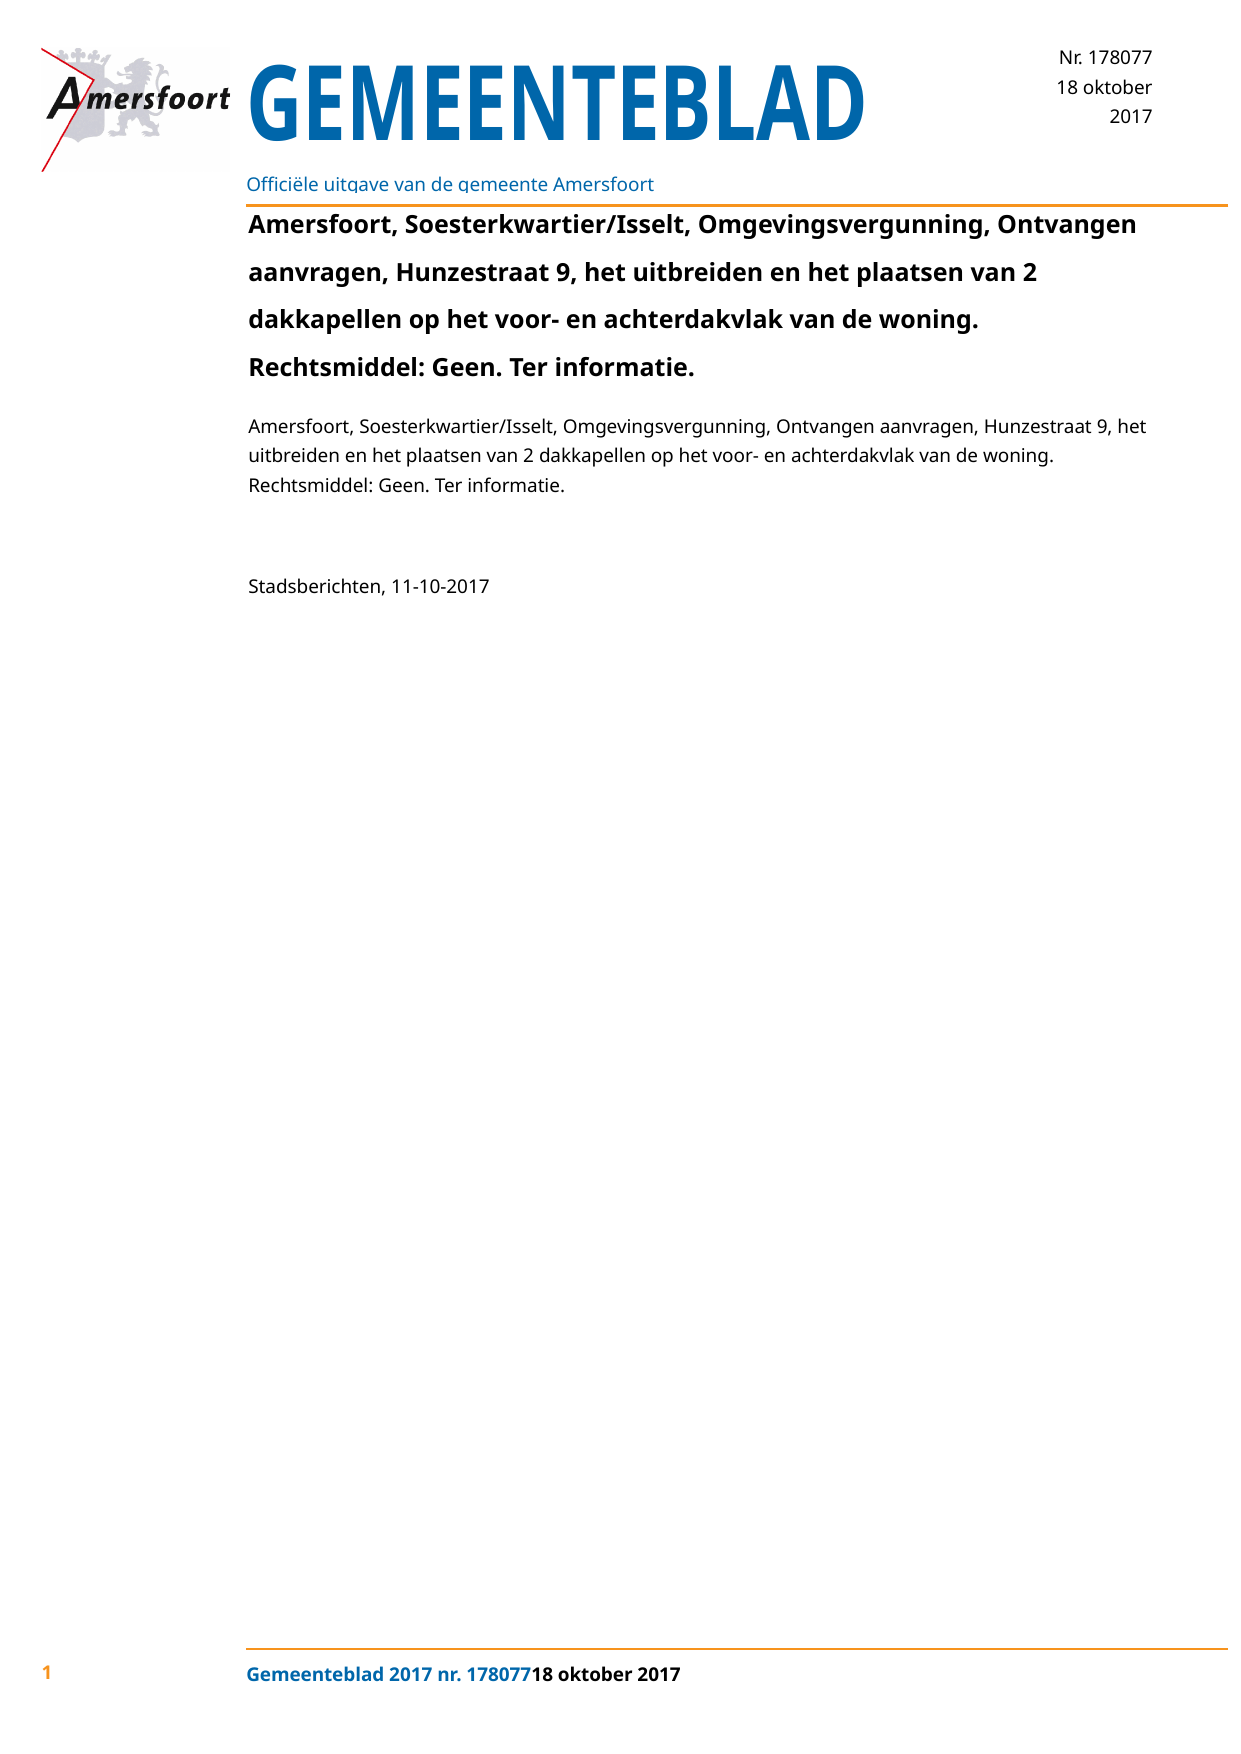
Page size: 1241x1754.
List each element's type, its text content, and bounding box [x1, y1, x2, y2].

text Amersfoort, Soesterkwartier/Isselt, Omgevingsvergunning, Ontvangen aanvragen, Hunzestraat 9, het uitbreiden en het plaatsen van 2 dakkapellen op het voor- en achterdakvlak van de woning. Rechtsmiddel: Geen. Ter informatie. [248, 207, 1152, 384]
picture [41, 47, 231, 172]
text Stadsberichten, 11-10-2017 [248, 573, 1152, 599]
text Amersfoort, Soesterkwartier/Isselt, Omgevingsvergunning, Ontvangen aanvragen, Hunzestraat 9, het uitbreiden en het plaatsen van 2 dakkapellen op het voor- en achterdakvlak van de woning. Rechtsmiddel: Geen. Ter informatie. [248, 413, 1152, 498]
